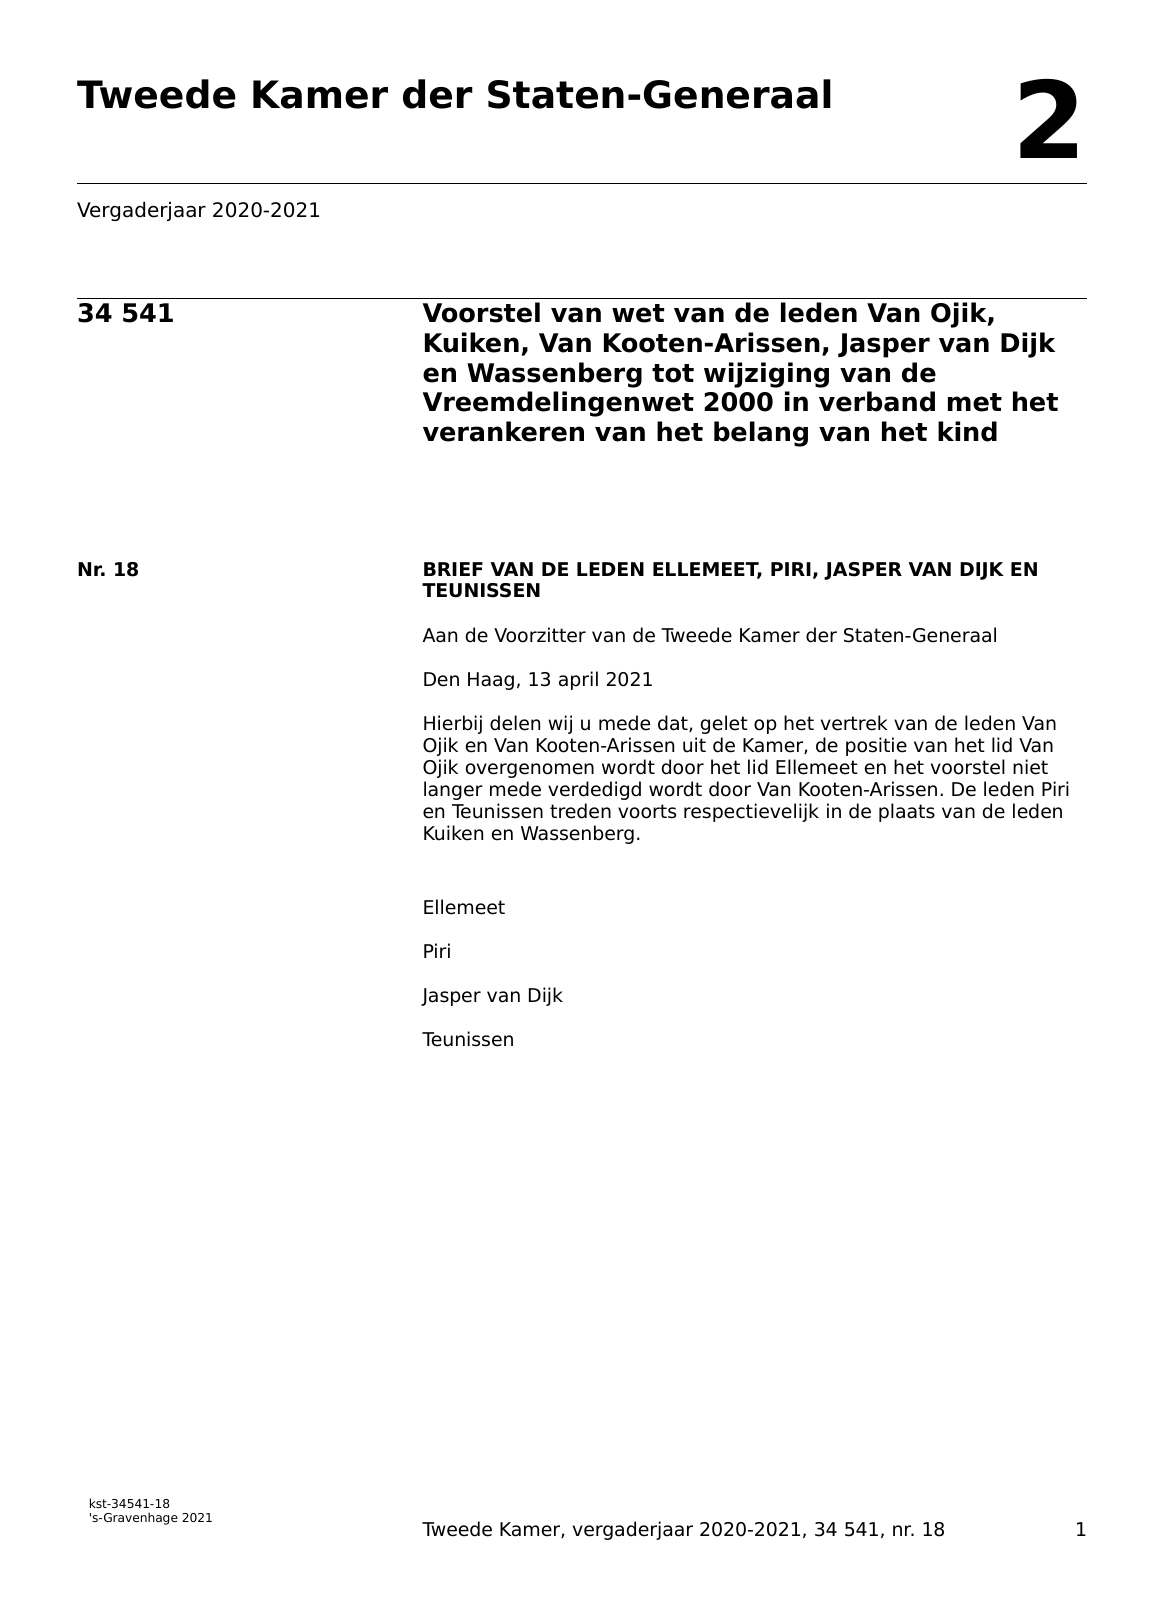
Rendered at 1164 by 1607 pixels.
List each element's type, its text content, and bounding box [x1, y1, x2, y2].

text Ellemeet Piri Jasper van Dijk Teunissen [422, 875, 1087, 1051]
table_header Tweede Kamer der Staten-Generaal [77, 59, 886, 183]
table_cell Vergaderjaar 2020-2021 [77, 184, 1087, 298]
text Aan de Voorzitter van de Tweede Kamer der Staten-Generaal [422, 624, 1087, 647]
text 's-Gravenhage 2021 [88, 1511, 323, 1525]
table_header 2 [886, 59, 1087, 183]
subtitle Nr. 18 BRIEF VAN DE LEDEN ELLEMEET, PIRI, JASPER VAN DIJK EN TEUNISSEN [77, 558, 1087, 602]
subtitle 34 541 Voorstel van wet van de leden Van Ojik, Kuiken, Van Kooten-Arissen, Jasper van Dijk en Wassenberg tot wijziging van de Vreemdelingenwet 2000 in verband met het verankeren van het belang van het kind [77, 299, 1087, 447]
text Den Haag, 13 april 2021 [422, 669, 1087, 691]
text Hierbij delen wij u mede dat, gelet op het vertrek van de leden Van Ojik en Van Kooten-Arissen uit de Kamer, de positie van het lid Van Ojik overgenomen wordt door het lid Ellemeet en het voorstel niet langer mede verdedigd wordt door Van Kooten-Arissen. De leden Piri en Teunissen treden voorts respectievelijk in de plaats van de leden Kuiken en Wassenberg. [422, 713, 1087, 845]
text kst-34541-18 [88, 1497, 323, 1511]
